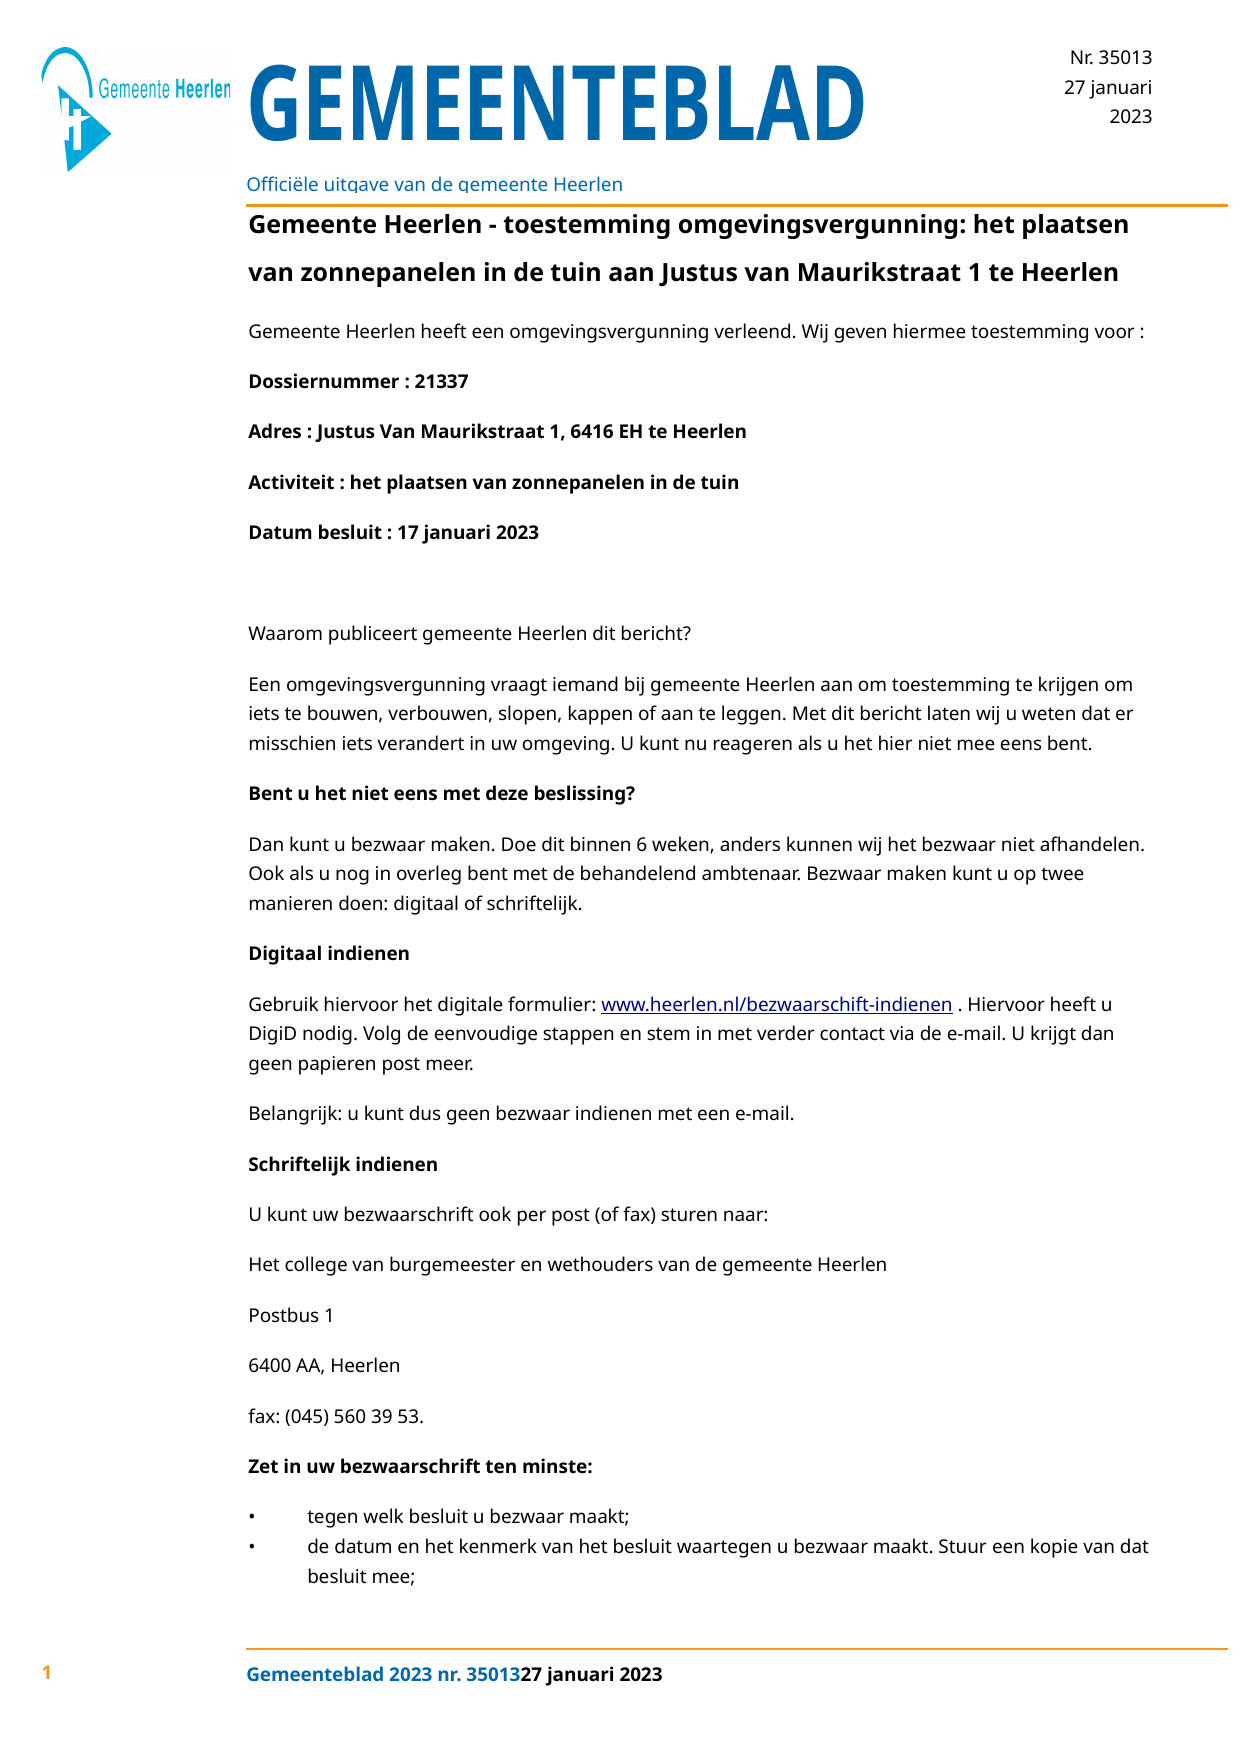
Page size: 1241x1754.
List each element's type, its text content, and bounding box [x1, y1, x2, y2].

text Het college van burgemeester en wethouders van de gemeente Heerlen [248, 1252, 1152, 1277]
list de datum en het kenmerk van het besluit waartegen u bezwaar maakt. Stuur een kopie van dat besluit mee; [248, 1533, 1152, 1589]
text Belangrijk: u kunt dus geen bezwaar indienen met een e-mail. [248, 1100, 1152, 1126]
text U kunt uw bezwaarschrift ook per post (of fax) sturen naar: [248, 1201, 1152, 1227]
text Gemeente Heerlen heeft een omgevingsvergunning verleend. Wij geven hiermee toestemming voor : [248, 318, 1152, 344]
text Dan kunt u bezwaar maken. Doe dit binnen 6 weken, anders kunnen wij het bezwaar niet afhandelen. Ook als u nog in overleg bent met de behandelend ambtenaar. Bezwaar maken kunt u op twee manieren doen: digitaal of schriftelijk. [248, 831, 1152, 916]
text Postbus 1 [248, 1302, 1152, 1328]
list tegen welk besluit u bezwaar maakt; [248, 1504, 1152, 1529]
picture [41, 47, 231, 172]
text Activiteit : het plaatsen van zonnepanelen in de tuin [248, 469, 1152, 495]
text Digitaal indienen [248, 940, 1152, 966]
text Gemeente Heerlen - toestemming omgevingsvergunning: het plaatsen van zonnepanelen in de tuin aan Justus van Maurikstraat 1 te Heerlen [248, 207, 1152, 288]
text Een omgevingsvergunning vraagt iemand bij gemeente Heerlen aan om toestemming te krijgen om iets te bouwen, verbouwen, slopen, kappen of aan te leggen. Met dit bericht laten wij u weten dat er misschien iets verandert in uw omgeving. U kunt nu reageren als u het hier niet mee eens bent. [248, 671, 1152, 756]
text Dossiernummer : 21337 [248, 368, 1152, 394]
text Datum besluit : 17 januari 2023 [248, 519, 1152, 545]
text Adres : Justus Van Maurikstraat 1, 6416 EH te Heerlen [248, 419, 1152, 444]
text 6400 AA, Heerlen [248, 1352, 1152, 1378]
text Gebruik hiervoor het digitale formulier: www.heerlen.nl/bezwaarschift-indienen . Hiervoor heeft u DigiD nodig. Volg de eenvoudige stappen en stem in met verder contact via de e-mail. U krijgt dan geen papieren post meer. [248, 991, 1152, 1076]
picture [41, 47, 59, 70]
text fax: (045) 560 39 53. [248, 1403, 1152, 1429]
text Schriftelijk indienen [248, 1151, 1152, 1177]
text Zet in uw bezwaarschrift ten minste: [248, 1453, 1152, 1479]
text Waarom publiceert gemeente Heerlen dit bericht? [248, 620, 1152, 646]
text Bent u het niet eens met deze beslissing? [248, 780, 1152, 806]
